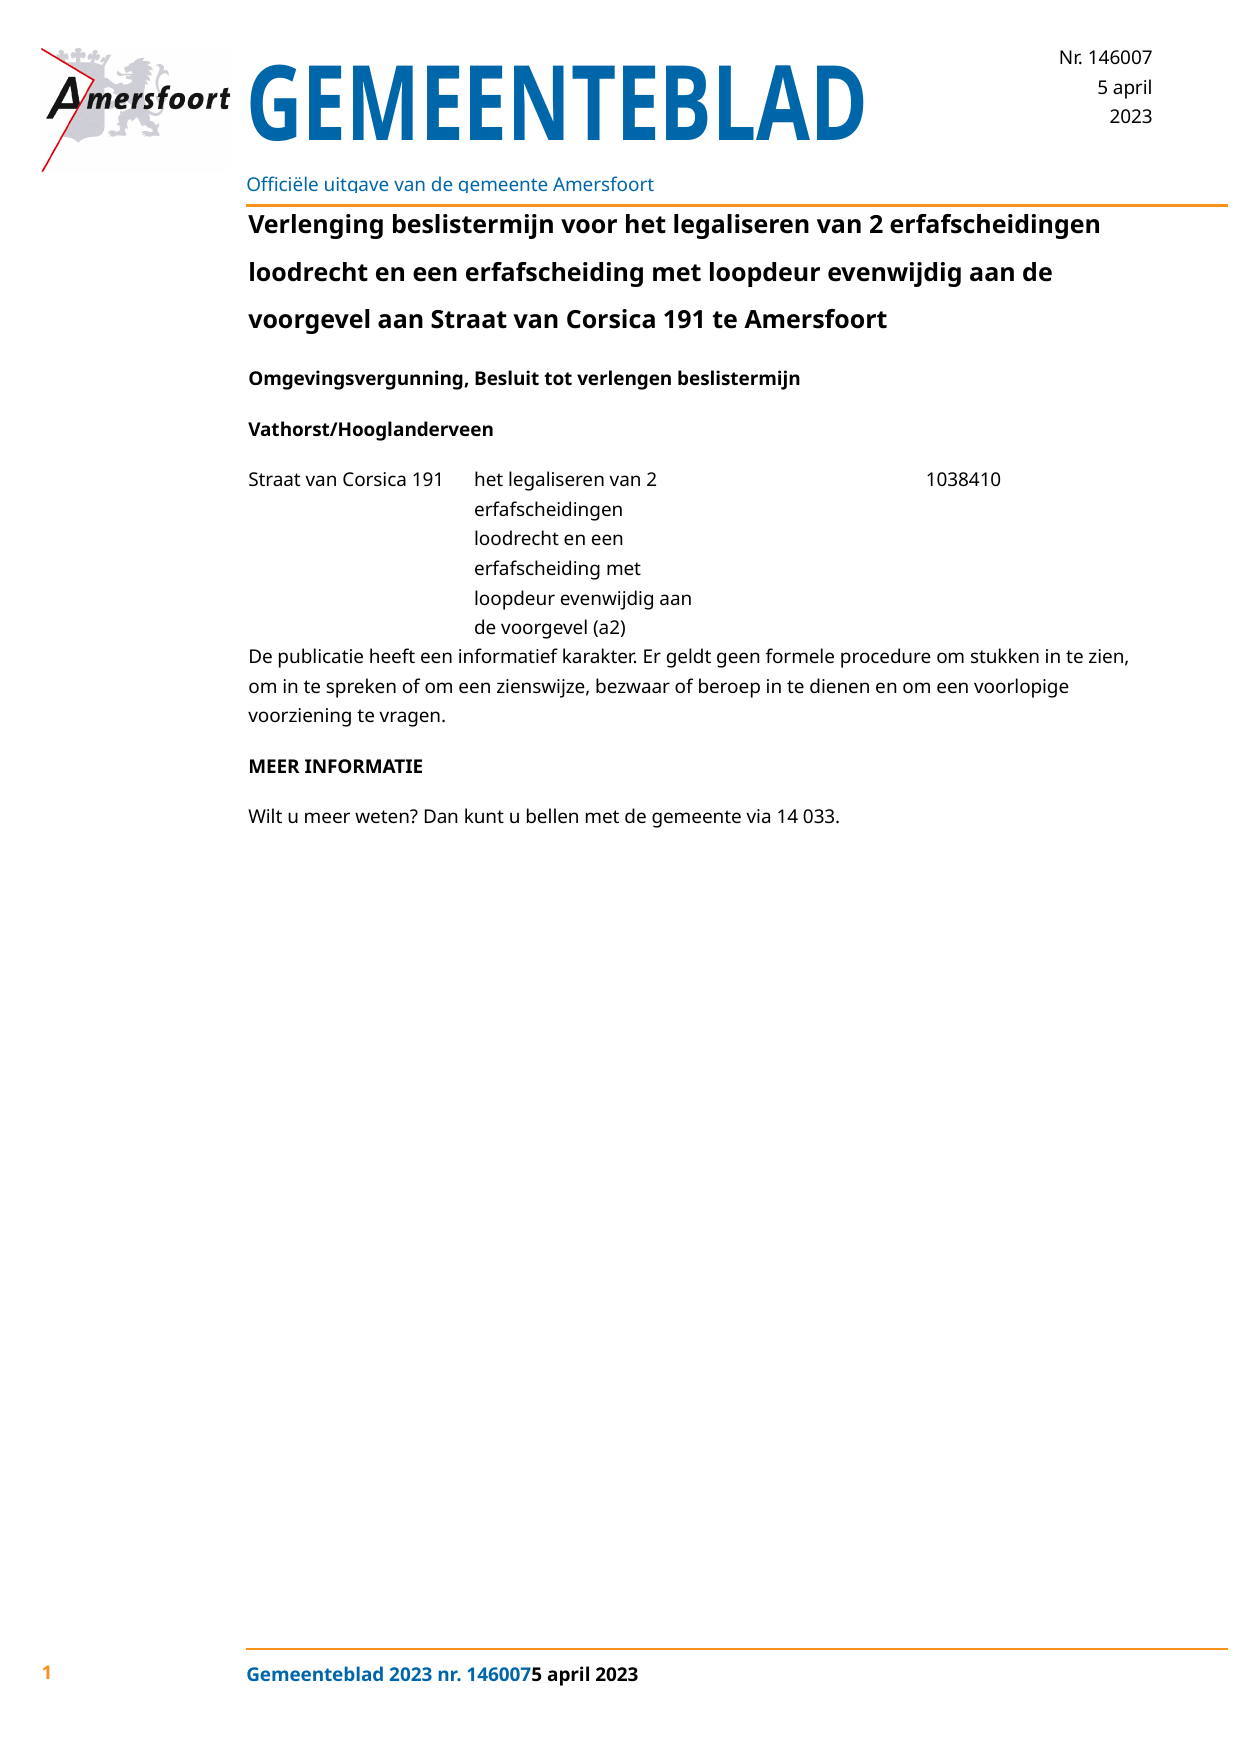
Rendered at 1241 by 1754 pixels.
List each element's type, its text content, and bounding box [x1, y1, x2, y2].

text Wilt u meer weten? Dan kunt u bellen met de gemeente via 14 033. [248, 803, 1152, 829]
text Omgevingsvergunning, Besluit tot verlengen beslistermijn [248, 366, 1152, 391]
picture [41, 47, 231, 172]
table_header 1038410 [926, 466, 1152, 640]
table_header [700, 466, 926, 640]
table_header het legaliseren van 2 erfafscheidingen loodrecht en een erfafscheiding met loopdeur evenwijdig aan de voorgevel (a2) [474, 466, 700, 640]
text De publicatie heeft een informatief karakter. Er geldt geen formele procedure om stukken in te zien, om in te spreken of om een zienswijze, bezwaar of beroep in te dienen en om een voorlopige voorziening te vragen. [248, 643, 1152, 728]
text MEER INFORMATIE [248, 753, 1152, 779]
table_header Straat van Corsica 191 [248, 466, 474, 640]
text Verlenging beslistermijn voor het legaliseren van 2 erfafscheidingen loodrecht en een erfafscheiding met loopdeur evenwijdig aan de voorgevel aan Straat van Corsica 191 te Amersfoort [248, 207, 1152, 336]
text Vathorst/Hooglanderveen [248, 416, 1152, 442]
